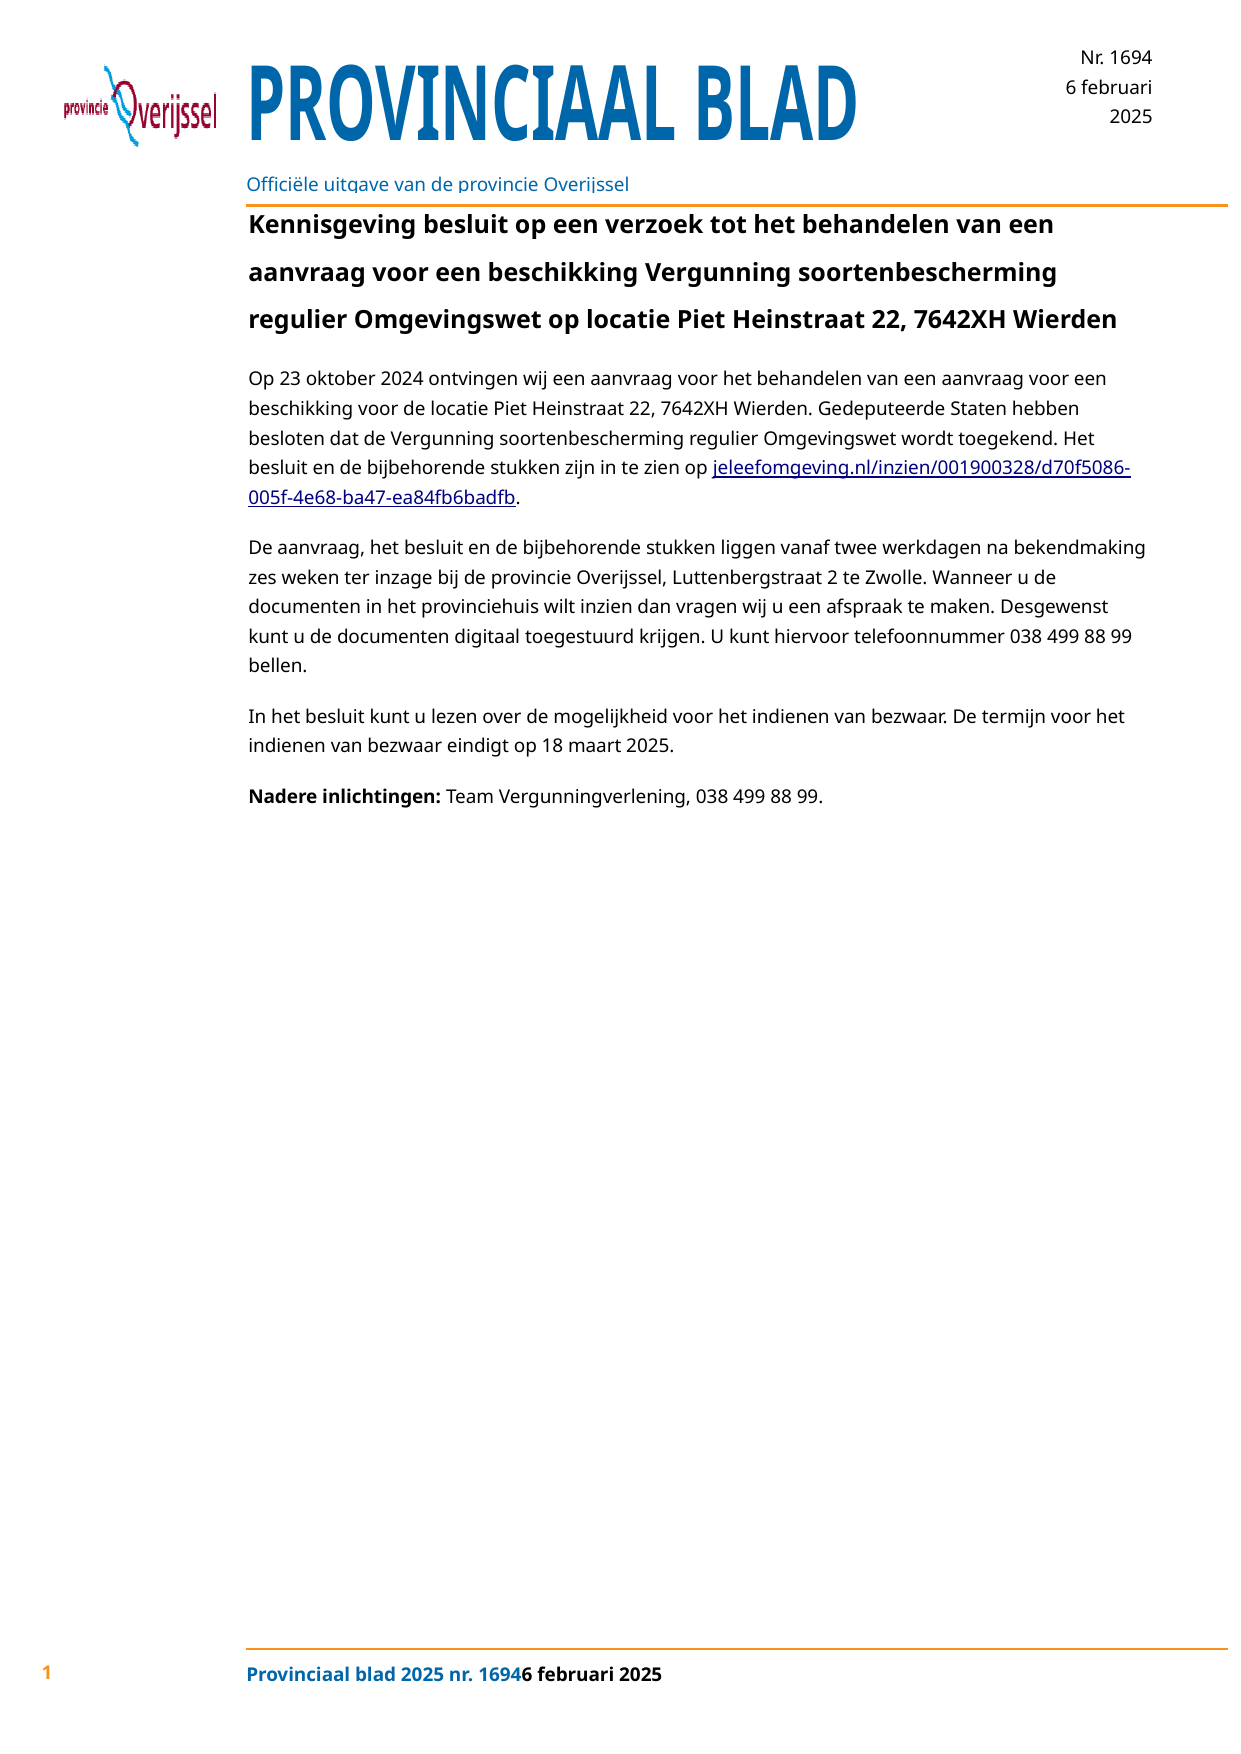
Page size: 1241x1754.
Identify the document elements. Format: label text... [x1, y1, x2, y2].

text De aanvraag, het besluit en de bijbehorende stukken liggen vanaf twee werkdagen na bekendmaking zes weken ter inzage bij de provincie Overijssel, Luttenbergstraat 2 te Zwolle. Wanneer u de documenten in het provinciehuis wilt inzien dan vragen wij u een afspraak te maken. Desgewenst kunt u de documenten digitaal toegestuurd krijgen. U kunt hiervoor telefoonnummer 038 499 88 99 bellen. [248, 534, 1152, 678]
text Kennisgeving besluit op een verzoek tot het behandelen van een aanvraag voor een beschikking Vergunning soortenbescherming regulier Omgevingswet op locatie Piet Heinstraat 22, 7642XH Wierden [248, 207, 1152, 336]
text In het besluit kunt u lezen over de mogelijkheid voor het indienen van bezwaar. De termijn voor het indienen van bezwaar eindigt op 18 maart 2025. [248, 703, 1152, 758]
picture [41, 47, 231, 172]
text Op 23 oktober 2024 ontvingen wij een aanvraag voor het behandelen van een aanvraag voor een beschikking voor de locatie Piet Heinstraat 22, 7642XH Wierden. Gedeputeerde Staten hebben besloten dat de Vergunning soortenbescherming regulier Omgevingswet wordt toegekend. Het besluit en de bijbehorende stukken zijn in te zien op jeleefomgeving.nl/inzien/001900328/d70f5086-005f-4e68-ba47-ea84fb6badfb. [248, 366, 1152, 509]
text Nadere inlichtingen: Team Vergunningverlening, 038 499 88 99. [248, 783, 1152, 809]
